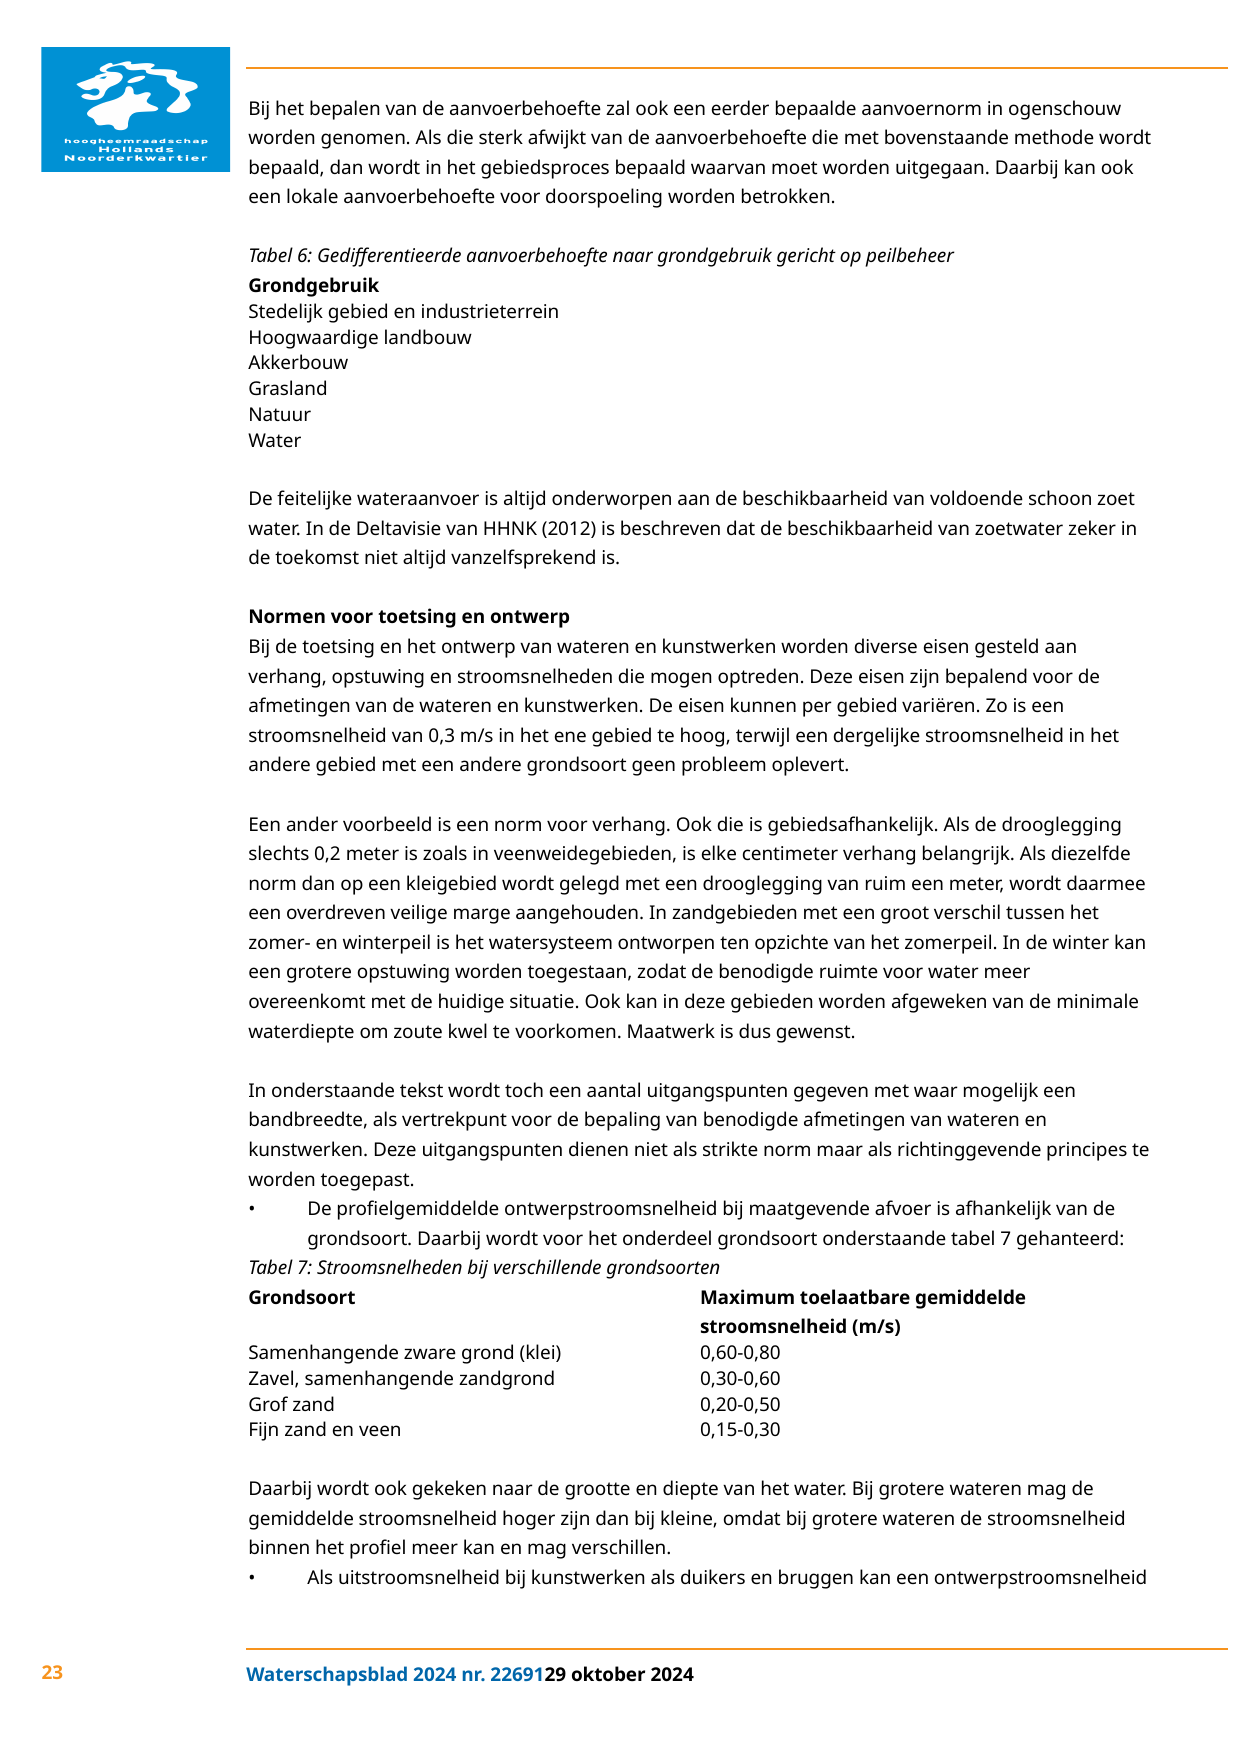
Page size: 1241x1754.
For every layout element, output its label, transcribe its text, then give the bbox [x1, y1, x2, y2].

picture [88, 87, 157, 130]
text Een ander voorbeeld is een norm voor verhang. Ook die is gebiedsafhankelijk. Als de drooglegging slechts 0,2 meter is zoals in veenweidegebieden, is elke centimeter verhang belangrijk. Als diezelfde norm dan op een kleigebied wordt gelegd met een drooglegging van ruim een meter, wordt daarmee een overdreven veilige marge aangehouden. In zandgebieden met een groot verschil tussen het zomer- en winterpeil is het watersysteem ontworpen ten opzichte van het zomerpeil. In de winter kan een grotere opstuwing worden toegestaan, zodat de benodigde ruimte voor water meer overeenkomt met de huidige situatie. Ook kan in deze gebieden worden afgeweken van de minimale waterdiepte om zoute kwel te voorkomen. Maatwerk is dus gewenst. [248, 811, 1152, 1043]
table_cell Samenhangende zware grond (klei) [248, 1340, 700, 1365]
table_header Grondgebruik [248, 273, 1152, 298]
table_cell 0,20-0,50 [700, 1391, 1152, 1417]
table_cell 0,60-0,80 [700, 1340, 1152, 1365]
text Tabel 7: Stroomsnelheden bij verschillende grondsoorten [248, 1254, 1152, 1280]
picture [129, 76, 144, 82]
table_cell Fijn zand en veen [248, 1417, 700, 1442]
table_cell Hoogwaardige landbouw [248, 324, 1152, 349]
text Daarbij wordt ook gekeken naar de grootte en diepte van het water. Bij grotere wateren mag de gemiddelde stroomsnelheid hoger zijn dan bij kleine, omdat bij grotere wateren de stroomsnelheid binnen het profiel meer kan en mag verschillen. [248, 1475, 1152, 1560]
table_cell 0,15-0,30 [700, 1417, 1152, 1442]
table_header Maximum toelaatbare gemiddelde stroomsnelheid (m/s) [700, 1284, 1152, 1339]
table_cell Water [248, 427, 1152, 452]
picture [118, 62, 197, 112]
table_cell Natuur [248, 401, 1152, 427]
text In onderstaande tekst wordt toch een aantal uitgangspunten gegeven met waar mogelijk een bandbreedte, als vertrekpunt voor de bepaling van benodigde afmetingen van wateren en kunstwerken. Deze uitgangspunten dienen niet als strikte norm maar als richtinggevende principes te worden toegepast. [248, 1077, 1152, 1191]
text Tabel 6: Gedifferentieerde aanvoerbehoefte naar grondgebruik gericht op peilbeheer [248, 243, 1152, 268]
table_cell 0,30-0,60 [700, 1365, 1152, 1391]
table_cell Grasland [248, 375, 1152, 401]
picture [78, 64, 122, 99]
text De feitelijke wateraanvoer is altijd onderworpen aan de beschikbaarheid van voldoende schoon zoet water. In de Deltavisie van HHNK (2012) is beschreven dat de beschikbaarheid van zoetwater zeker in de toekomst niet altijd vanzelfsprekend is. [248, 485, 1152, 570]
table_cell Grof zand [248, 1391, 700, 1417]
list De profielgemiddelde ontwerpstroomsnelheid bij maatgevende afvoer is afhankelijk van de grondsoort. Daarbij wordt voor het onderdeel grondsoort onderstaande tabel 7 gehanteerd: [248, 1195, 1152, 1251]
table_cell Akkerbouw [248, 350, 1152, 375]
text Bij de toetsing en het ontwerp van wateren en kunstwerken worden diverse eisen gesteld aan verhang, opstuwing en stroomsnelheden die mogen optreden. Deze eisen zijn bepalend voor de afmetingen van de wateren en kunstwerken. De eisen kunnen per gebied variëren. Zo is een stroomsnelheid van 0,3 m/s in het ene gebied te hoog, terwijl een dergelijke stroomsnelheid in het andere gebied met een andere grondsoort geen probleem oplevert. [248, 633, 1152, 777]
list Als uitstroomsnelheid bij kunstwerken als duikers en bruggen kan een ontwerpstroomsnelheid [248, 1564, 1152, 1590]
table_header Grondsoort [248, 1284, 700, 1339]
table_cell Zavel, samenhangende zandgrond [248, 1365, 700, 1391]
text Normen voor toetsing en ontwerp [248, 604, 1152, 629]
text Bij het bepalen van de aanvoerbehoefte zal ook een eerder bepaalde aanvoernorm in ogenschouw worden genomen. Als die sterk afwijkt van de aanvoerbehoefte die met bovenstaande methode wordt bepaald, dan wordt in het gebiedsproces bepaald waarvan moet worden uitgegaan. Daarbij kan ook een lokale aanvoerbehoefte voor doorspoeling worden betrokken. [248, 95, 1152, 209]
table_cell Stedelijk gebied en industrieterrein [248, 298, 1152, 324]
